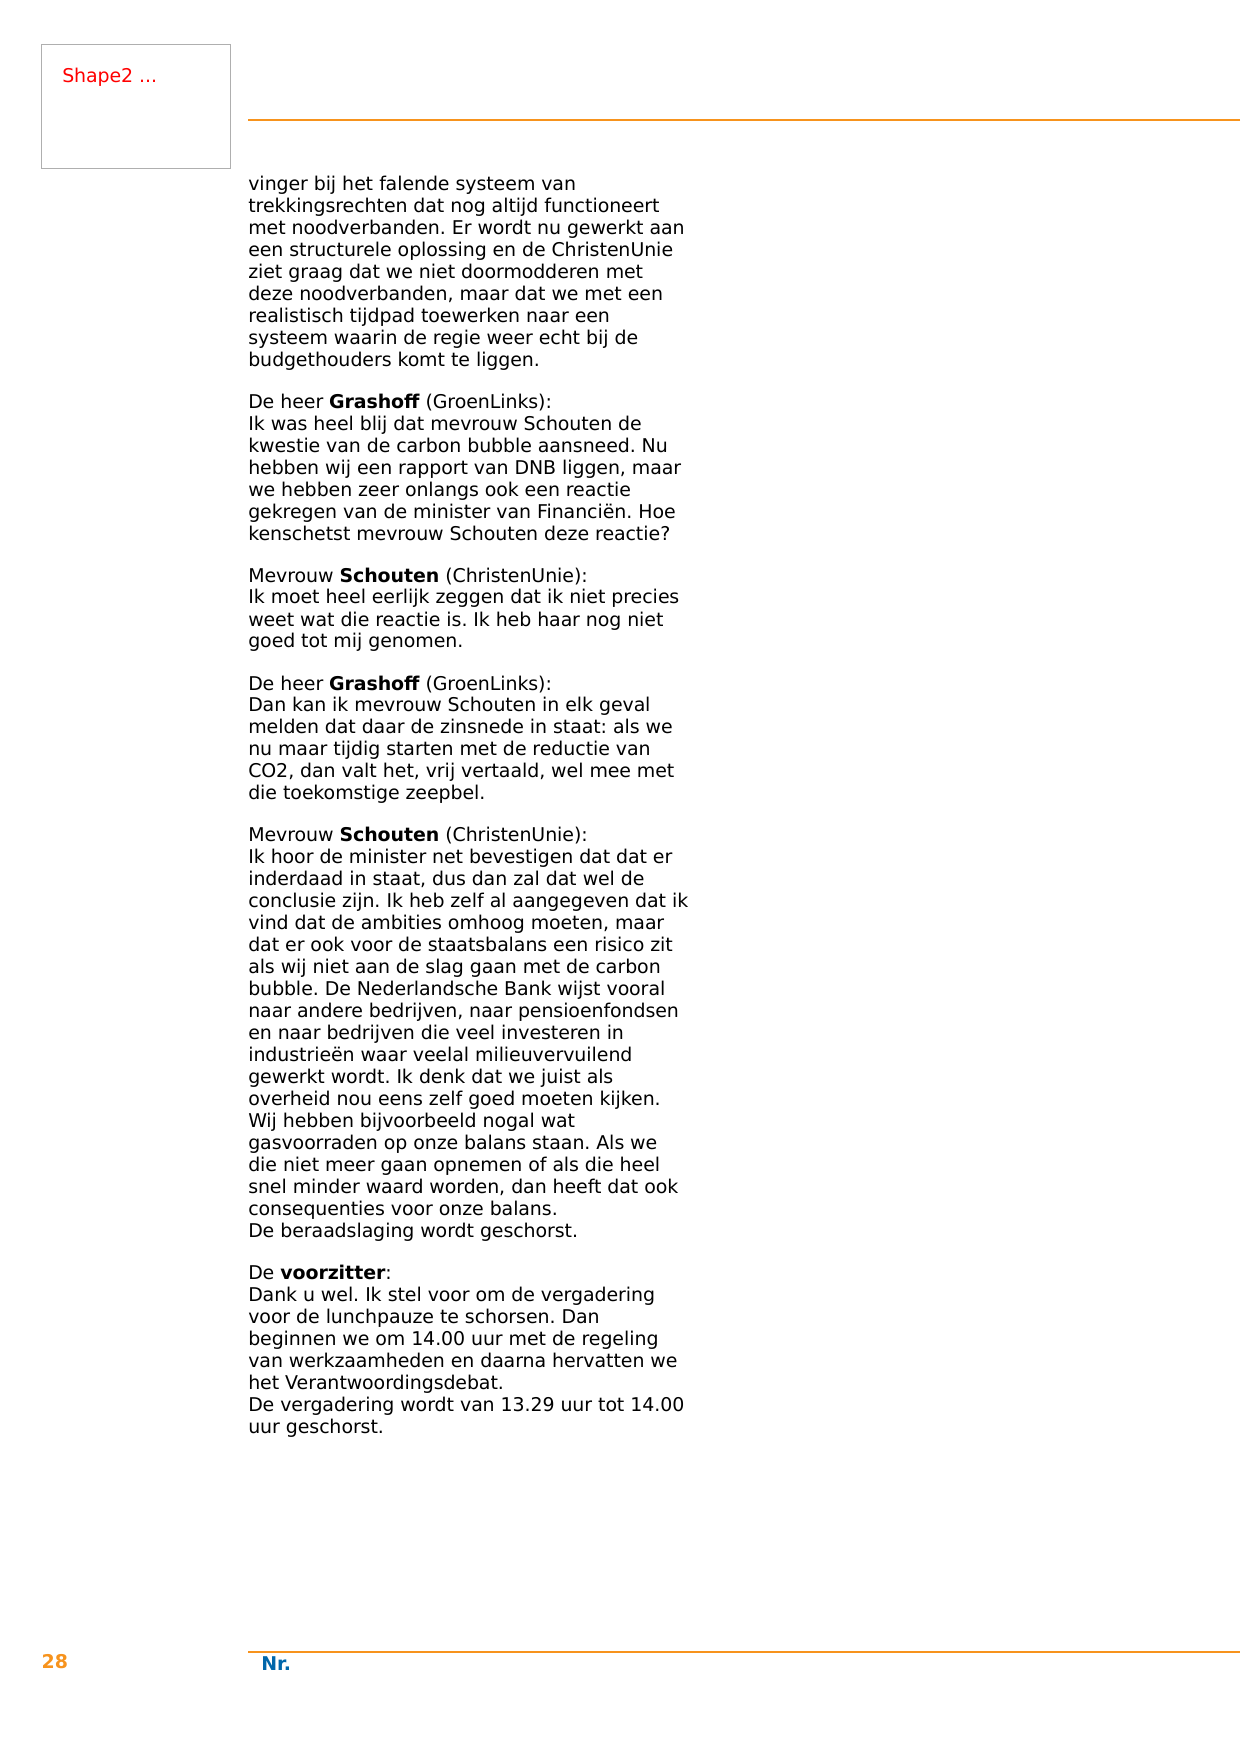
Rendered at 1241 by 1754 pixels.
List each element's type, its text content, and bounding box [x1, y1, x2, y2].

text De beraadslaging wordt geschorst. [248, 1220, 691, 1242]
text De heer Grashoff (GroenLinks): [248, 672, 691, 694]
text Dan kan ik mevrouw Schouten in elk geval melden dat daar de zinsnede in staat: als we nu maar tijdig starten met de reductie van CO2, dan valt het, vrij vertaald, wel mee met die toekomstige zeepbel. [248, 694, 691, 804]
text De heer Grashoff (GroenLinks): [248, 391, 691, 413]
text Mevrouw Schouten (ChristenUnie): [248, 824, 691, 846]
text Ik was heel blij dat mevrouw Schouten de kwestie van de carbon bubble aansneed. Nu hebben wij een rapport van DNB liggen, maar we hebben zeer onlangs ook een reactie gekregen van de minister van Financiën. Hoe kenschetst mevrouw Schouten deze reactie? [248, 413, 691, 544]
text vinger bij het falende systeem van trekkingsrechten dat nog altijd functioneert met noodverbanden. Er wordt nu gewerkt aan een structurele oplossing en de ChristenUnie ziet graag dat we niet doormodderen met deze noodverbanden, maar dat we met een realistisch tijdpad toewerken naar een systeem waarin de regie weer echt bij de budgethouders komt te liggen. [248, 173, 691, 371]
text De vergadering wordt van 13.29 uur tot 14.00 uur geschorst. [248, 1394, 691, 1438]
text Ik moet heel eerlijk zeggen dat ik niet precies weet wat die reactie is. Ik heb haar nog niet goed tot mij genomen. [248, 586, 691, 652]
text Mevrouw Schouten (ChristenUnie): [248, 564, 691, 586]
text De voorzitter: [248, 1262, 691, 1284]
text Ik hoor de minister net bevestigen dat dat er inderdaad in staat, dus dan zal dat wel de conclusie zijn. Ik heb zelf al aangegeven dat ik vind dat de ambities omhoog moeten, maar dat er ook voor de staatsbalans een risico zit als wij niet aan de slag gaan met de carbon bubble. De Nederlandsche Bank wijst vooral naar andere bedrijven, naar pensioenfondsen en naar bedrijven die veel investeren in industrieën waar veelal milieuvervuilend gewerkt wordt. Ik denk dat we juist als overheid nou eens zelf goed moeten kijken. Wij hebben bijvoorbeeld nogal wat gasvoorraden op onze balans staan. Als we die niet meer gaan opnemen of als die heel snel minder waard worden, dan heeft dat ook consequenties voor onze balans. [248, 846, 691, 1220]
text Dank u wel. Ik stel voor om de vergadering voor de lunchpauze te schorsen. Dan beginnen we om 14.00 uur met de regeling van werkzaamheden en daarna hervatten we het Verantwoordingsdebat. [248, 1284, 691, 1394]
